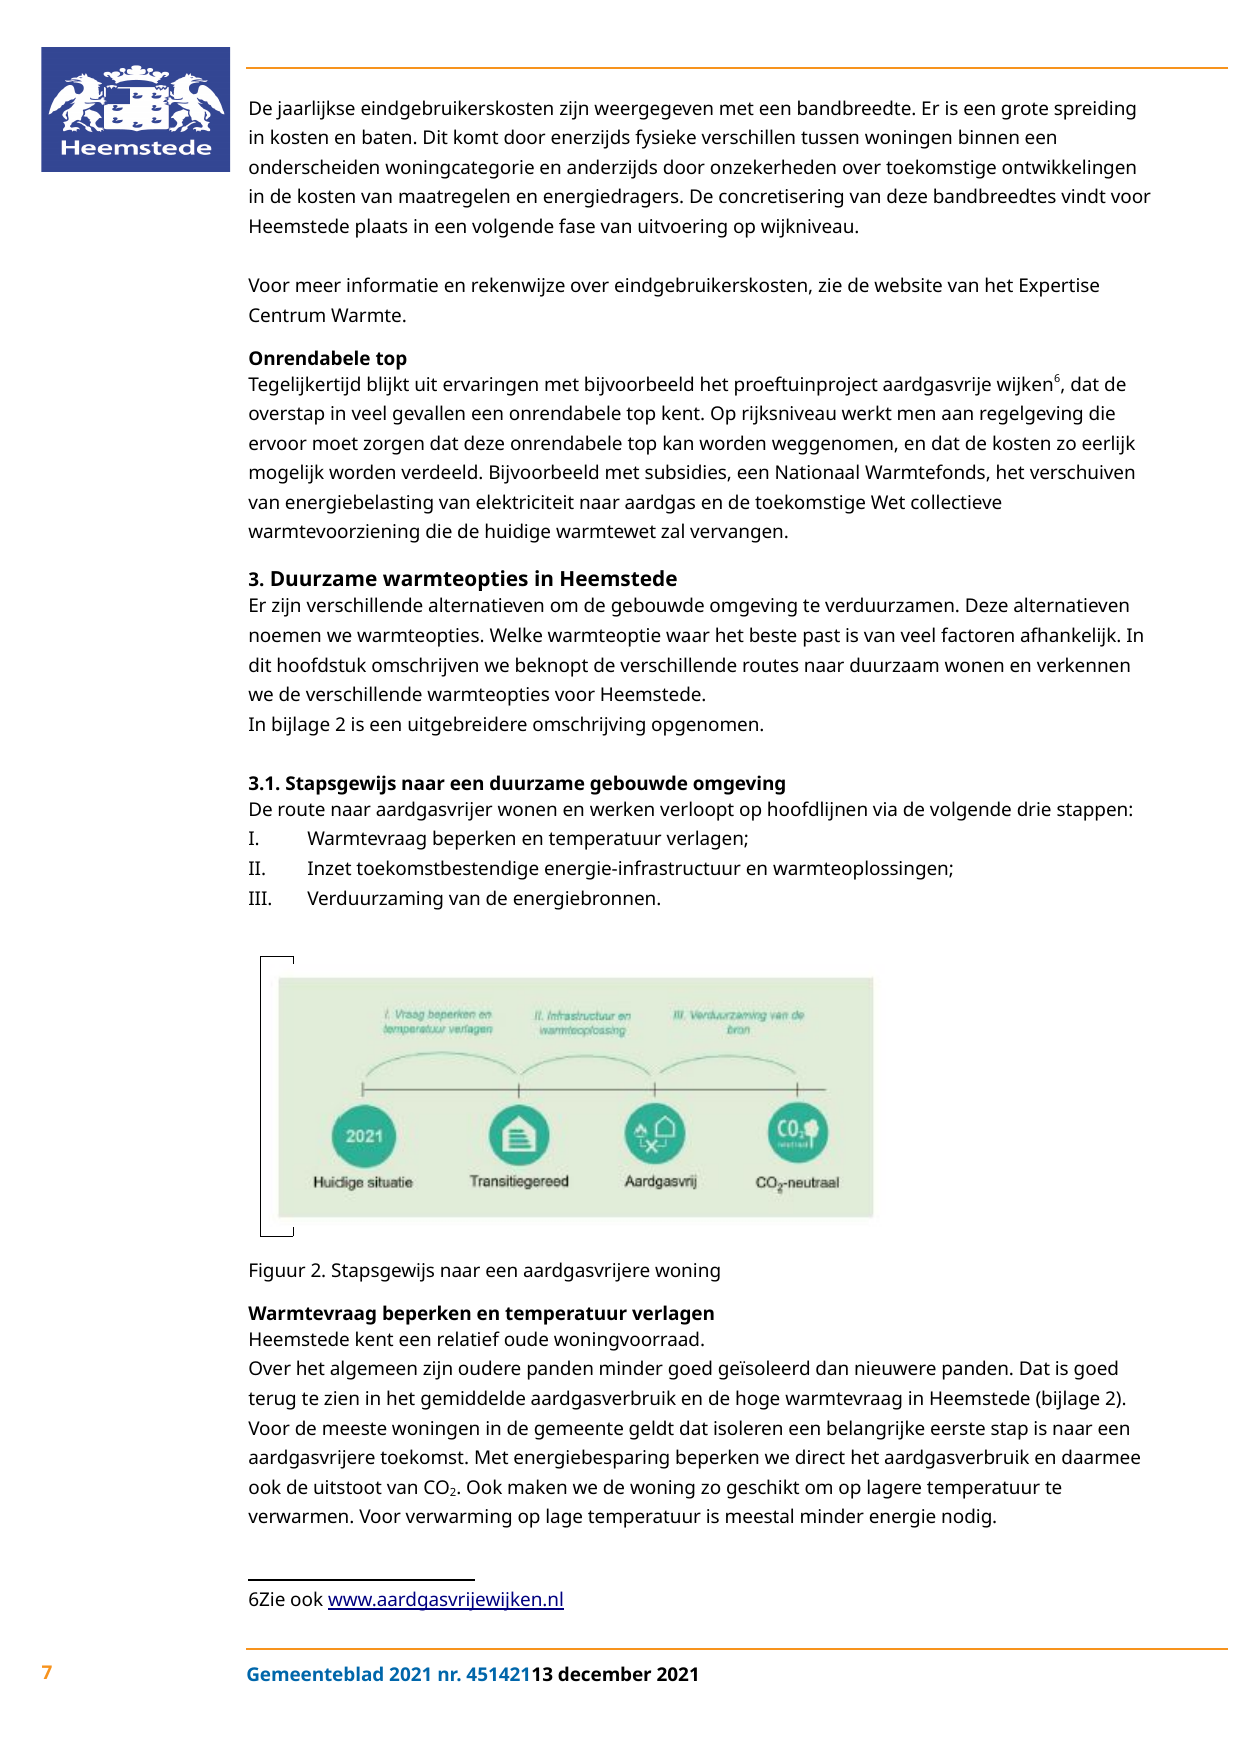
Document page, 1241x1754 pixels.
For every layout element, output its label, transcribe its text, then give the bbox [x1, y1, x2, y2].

list Warmtevraag beperken en temperatuur verlagen; [248, 826, 1152, 851]
picture [41, 47, 231, 172]
text De route naar aardgasvrijer wonen en werken verloopt op hoofdlijnen via de volgende drie stappen: [248, 796, 1152, 822]
text Tegelijkertijd blijkt uit ervaringen met bijvoorbeeld het proeftuinproject aardgasvrije wijken, dat de overstap in veel gevallen een onrendabele top kent. Op rijksniveau werkt men aan regelgeving die ervoor moet zorgen dat deze onrendabele top kan worden weggenomen, en dat de kosten zo eerlijk mogelijk worden verdeeld. Bijvoorbeeld met subsidies, een Nationaal Warmtefonds, het verschuiven van energiebelasting van elektriciteit naar aardgas en de toekomstige Wet collectieve warmtevoorziening die de huidige warmtewet zal vervangen. [248, 371, 1152, 544]
text Er zijn verschillende alternatieven om de gebouwde omgeving te verduurzamen. Deze alternatieven noemen we warmteopties. Welke warmteoptie waar het beste past is van veel factoren afhankelijk. In dit hoofdstuk omschrijven we beknopt de verschillende routes naar duurzaam wonen en verkennen we de verschillende warmteopties voor Heemstede. [248, 593, 1152, 707]
text Warmtevraag beperken en temperatuur verlagen [248, 1300, 1152, 1326]
text Voor meer informatie en rekenwijze over eindgebruikerskosten, zie de website van het Expertise Centrum Warmte. [248, 272, 1152, 328]
text In bijlage 2 is een uitgebreidere omschrijving opgenomen. [248, 711, 1152, 737]
text 3.1. Stapsgewijs naar een duurzame gebouwde omgeving [248, 770, 1152, 796]
text Onrendabele top [248, 345, 1152, 371]
list Verduurzaming van de energiebronnen. [248, 885, 1152, 910]
text Figuur 2. Stapsgewijs naar een aardgasvrijere woning [248, 1257, 1152, 1283]
text 3. Duurzame warmteopties in Heemstede [248, 564, 1152, 593]
picture [268, 964, 886, 1227]
text De jaarlijkse eindgebruikerskosten zijn weergegeven met een bandbreedte. Er is een grote spreiding in kosten en baten. Dit komt door enerzijds fysieke verschillen tussen woningen binnen een onderscheiden woningcategorie en anderzijds door onzekerheden over toekomstige ontwikkelingen in de kosten van maatregelen en energiedragers. De concretisering van deze bandbreedtes vindt voor Heemstede plaats in een volgende fase van uitvoering op wijkniveau. [248, 95, 1152, 239]
text Over het algemeen zijn oudere panden minder goed geïsoleerd dan nieuwere panden. Dat is goed terug te zien in het gemiddelde aardgasverbruik en de hoge warmtevraag in Heemstede (bijlage 2). Voor de meeste woningen in de gemeente geldt dat isoleren een belangrijke eerste stap is naar een aardgasvrijere toekomst. Met energiebesparing beperken we direct het aardgasverbruik en daarmee ook de uitstoot van CO2. Ook maken we de woning zo geschikt om op lagere temperatuur te verwarmen. Voor verwarming op lage temperatuur is meestal minder energie nodig. [248, 1356, 1152, 1529]
text Heemstede kent een relatief oude woningvoorraad. [248, 1326, 1152, 1352]
list Inzet toekomstbestendige energie-infrastructuur en warmteoplossingen; [248, 855, 1152, 881]
text Zie ook www.aardgasvrijewijken.nl [248, 1586, 1152, 1612]
